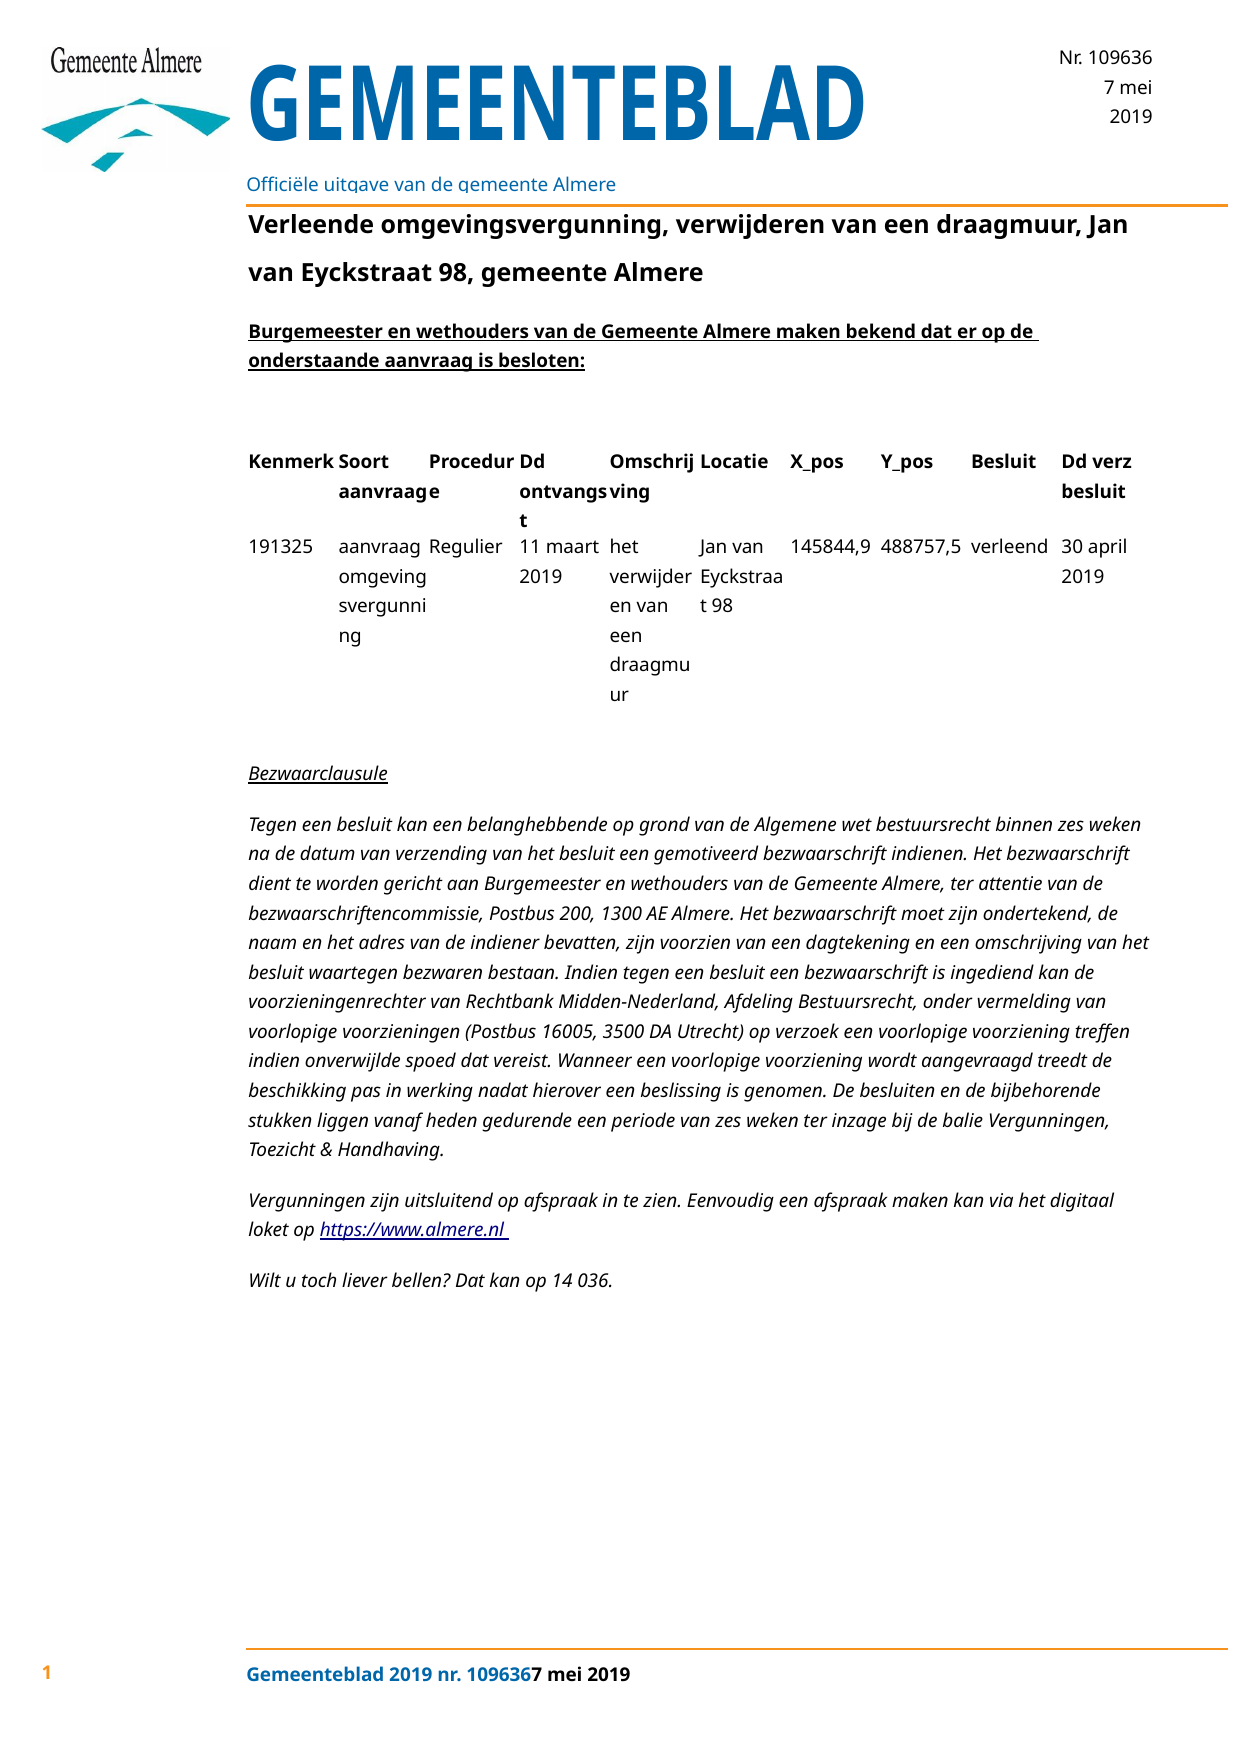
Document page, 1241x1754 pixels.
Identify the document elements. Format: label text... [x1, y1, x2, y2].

table_cell verleend [971, 533, 1061, 707]
text Vergunningen zijn uitsluitend op afspraak in te zien. Eenvoudig een afspraak maken kan via het digitaal loket op https://www.almere.nl [248, 1187, 1152, 1242]
table_cell 30 april 2019 [1061, 533, 1152, 707]
table_header Soort aanvraag [338, 449, 429, 533]
text Verleende omgevingsvergunning, verwijderen van een draagmuur, Jan van Eyckstraat 98, gemeente Almere [248, 207, 1152, 288]
table_cell 488757,5 [881, 533, 971, 707]
table_header X_pos [790, 449, 881, 533]
table_header Y_pos [881, 449, 971, 533]
picture [41, 47, 231, 172]
table_header Dd ontvangst [519, 449, 609, 533]
table_header Dd verz besluit [1061, 449, 1152, 533]
text Burgemeester en wethouders van de Gemeente Almere maken bekend dat er op de onderstaande aanvraag is besloten: [248, 318, 1152, 373]
text Tegen een besluit kan een belanghebbende op grond van de Algemene wet bestuursrecht binnen zes weken na de datum van verzending van het besluit een gemotiveerd bezwaarschrift indienen. Het bezwaarschrift dient te worden gericht aan Burgemeester en wethouders van de Gemeente Almere, ter attentie van de bezwaarschriftencommissie, Postbus 200, 1300 AE Almere. Het bezwaarschrift moet zijn ondertekend, de naam en het adres van de indiener bevatten, zijn voorzien van een dagtekening en een omschrijving van het besluit waartegen bezwaren bestaan. Indien tegen een besluit een bezwaarschrift is ingediend kan de voorzieningenrechter van Rechtbank Midden-Nederland, Afdeling Bestuursrecht, onder vermelding van voorlopige voorzieningen (Postbus 16005, 3500 DA Utrecht) op verzoek een voorlopige voorziening treffen indien onverwijlde spoed dat vereist. Wanneer een voorlopige voorziening wordt aangevraagd treedt de beschikking pas in werking nadat hierover een beslissing is genomen. De besluiten en de bijbehorende stukken liggen vanaf heden gedurende een periode van zes weken ter inzage bij de balie Vergunningen, Toezicht & Handhaving. [248, 811, 1152, 1162]
table_header Locatie [700, 449, 790, 533]
table_header Omschrijving [609, 449, 700, 533]
table_cell Jan van Eyckstraat 98 [700, 533, 790, 707]
table_header Procedure [429, 449, 519, 533]
table_cell 145844,9 [790, 533, 881, 707]
table_header Besluit [971, 449, 1061, 533]
table_cell Regulier [429, 533, 519, 707]
table_cell 191325 [248, 533, 338, 707]
table_cell 11 maart 2019 [519, 533, 609, 707]
text Bezwaarclausule [248, 761, 1152, 786]
table_header Kenmerk [248, 449, 338, 533]
table_cell het verwijderen van een draagmuur [609, 533, 700, 707]
text Wilt u toch liever bellen? Dat kan op 14 036. [248, 1267, 1152, 1293]
table_cell aanvraag omgevingsvergunning [338, 533, 429, 707]
